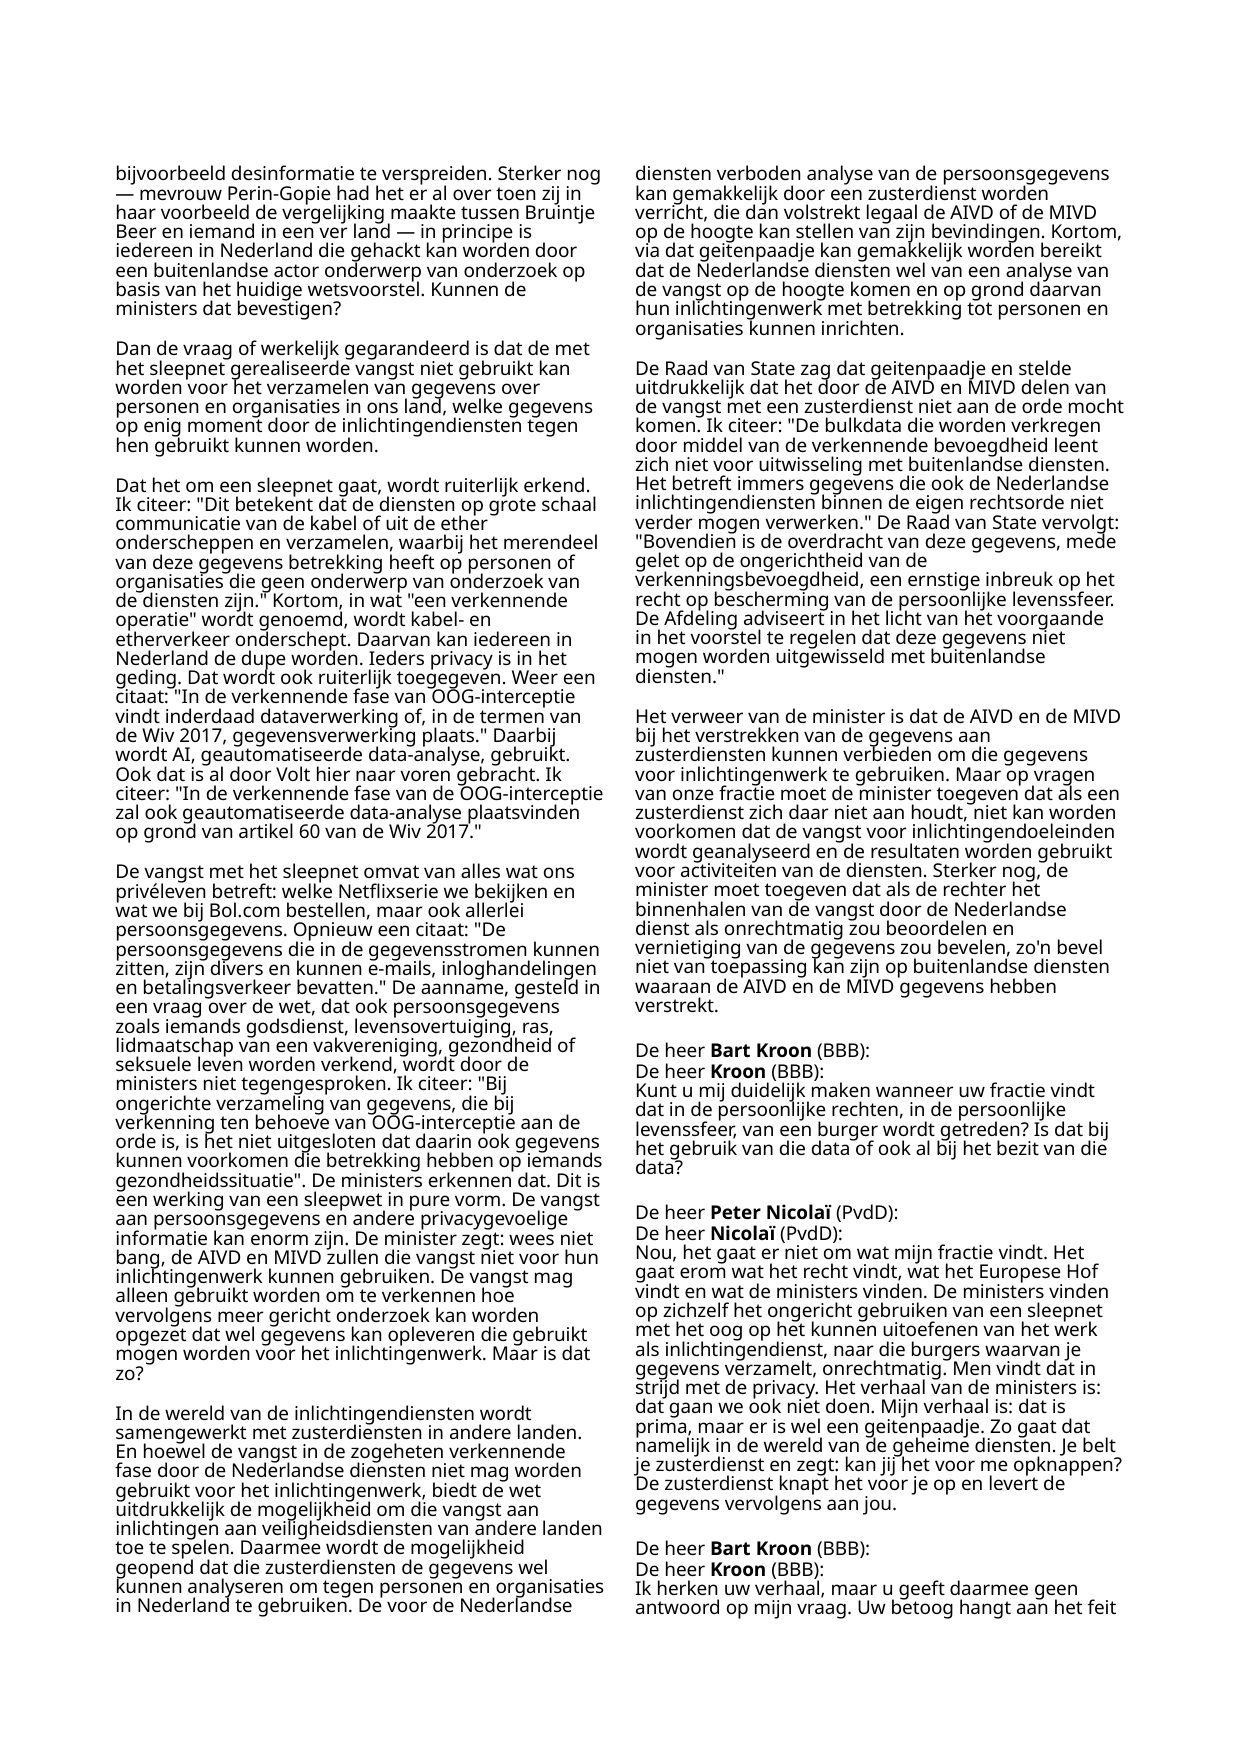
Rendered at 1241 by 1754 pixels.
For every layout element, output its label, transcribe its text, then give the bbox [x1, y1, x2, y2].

text In de wereld van de inlichtingendiensten wordt samengewerkt met zusterdiensten in andere landen. En hoewel de vangst in de zogeheten verkennende fase door de Nederlandse diensten niet mag worden gebruikt voor het inlichtingenwerk, biedt de wet uitdrukkelijk de mogelijkheid om die vangst aan inlichtingen aan veiligheidsdiensten van andere landen toe te spelen. Daarmee wordt de mogelijkheid geopend dat die zusterdiensten de gegevens wel kunnen analyseren om tegen personen en organisaties in Nederland te gebruiken. De voor de Nederlandse [115, 1404, 605, 1616]
text Nou, het gaat er niet om wat mijn fractie vindt. Het gaat erom wat het recht vindt, wat het Europese Hof vindt en wat de ministers vinden. De ministers vinden op zichzelf het ongericht gebruiken van een sleepnet met het oog op het kunnen uitoefenen van het werk als inlichtingendienst, naar die burgers waarvan je gegevens verzamelt, onrechtmatig. Men vindt dat in strijd met de privacy. Het verhaal van de ministers is: dat gaan we ook niet doen. Mijn verhaal is: dat is prima, maar er is wel een geitenpaadje. Zo gaat dat namelijk in de wereld van de geheime diensten. Je belt je zusterdienst en zegt: kan jij het voor me opknappen? De zusterdienst knapt het voor je op en levert de gegevens vervolgens aan jou. [635, 1244, 1125, 1514]
text Kunt u mij duidelijk maken wanneer uw fractie vindt dat in de persoonlijke rechten, in de persoonlijke levenssfeer, van een burger wordt getreden? Is dat bij het gebruik van die data of ook al bij het bezit van die data? [635, 1082, 1125, 1178]
text De heer Kroon (BBB): [635, 1063, 1125, 1082]
text De heer Bart Kroon (BBB): [635, 1037, 1125, 1063]
text diensten verboden analyse van de persoonsgegevens kan gemakkelijk door een zusterdienst worden verricht, die dan volstrekt legaal de AIVD of de MIVD op de hoogte kan stellen van zijn bevindingen. Kortom, via dat geitenpaadje kan gemakkelijk worden bereikt dat de Nederlandse diensten wel van een analyse van de vangst op de hoogte komen en op grond daarvan hun inlichtingenwerk met betrekking tot personen en organisaties kunnen inrichten. [635, 165, 1125, 339]
text Het verweer van de minister is dat de AIVD en de MIVD bij het verstrekken van de gegevens aan zusterdiensten kunnen verbieden om die gegevens voor inlichtingenwerk te gebruiken. Maar op vragen van onze fractie moet de minister toegeven dat als een zusterdienst zich daar niet aan houdt, niet kan worden voorkomen dat de vangst voor inlichtingendoeleinden wordt geanalyseerd en de resultaten worden gebruikt voor activiteiten van de diensten. Sterker nog, de minister moet toegeven dat als de rechter het binnenhalen van de vangst door de Nederlandse dienst als onrechtmatig zou beoordelen en vernietiging van de gegevens zou bevelen, zo'n bevel niet van toepassing kan zijn op buitenlandse diensten waaraan de AIVD en de MIVD gegevens hebben verstrekt. [635, 708, 1125, 1016]
text bijvoorbeeld desinformatie te verspreiden. Sterker nog — mevrouw Perin-Gopie had het er al over toen zij in haar voorbeeld de vergelijking maakte tussen Bruintje Beer en iemand in een ver land — in principe is iedereen in Nederland die gehackt kan worden door een buitenlandse actor onderwerp van onderzoek op basis van het huidige wetsvoorstel. Kunnen de ministers dat bevestigen? [115, 165, 605, 319]
text Dan de vraag of werkelijk gegarandeerd is dat de met het sleepnet gerealiseerde vangst niet gebruikt kan worden voor het verzamelen van gegevens over personen en organisaties in ons land, welke gegevens op enig moment door de inlichtingendiensten tegen hen gebruikt kunnen worden. [115, 340, 605, 456]
text De heer Nicolaï (PvdD): [635, 1225, 1125, 1244]
text Dat het om een sleepnet gaat, wordt ruiterlijk erkend. Ik citeer: "Dit betekent dat de diensten op grote schaal communicatie van de kabel of uit de ether onderscheppen en verzamelen, waarbij het merendeel van deze gegevens betrekking heeft op personen of organisaties die geen onderwerp van onderzoek van de diensten zijn." Kortom, in wat "een verkennende operatie" wordt genoemd, wordt kabel- en etherverkeer onderschept. Daarvan kan iedereen in Nederland de dupe worden. Ieders privacy is in het geding. Dat wordt ook ruiterlijk toegegeven. Weer een citaat: "In de verkennende fase van OOG-interceptie vindt inderdaad dataverwerking of, in de termen van de Wiv 2017, gegevensverwerking plaats." Daarbij wordt AI, geautomatiseerde data-analyse, gebruikt. Ook dat is al door Volt hier naar voren gebracht. Ik citeer: "In de verkennende fase van de OOG-interceptie zal ook geautomatiseerde data-analyse plaatsvinden op grond van artikel 60 van de Wiv 2017." [115, 477, 605, 843]
text Ik herken uw verhaal, maar u geeft daarmee geen antwoord op mijn vraag. Uw betoog hangt aan het feit [635, 1580, 1125, 1618]
text De Raad van State zag dat geitenpaadje en stelde uitdrukkelijk dat het door de AIVD en MIVD delen van de vangst met een zusterdienst niet aan de orde mocht komen. Ik citeer: "De bulkdata die worden verkregen door middel van de verkennende bevoegdheid leent zich niet voor uitwisseling met buitenlandse diensten. Het betreft immers gegevens die ook de Nederlandse inlichtingendiensten binnen de eigen rechtsorde niet verder mogen verwerken." De Raad van State vervolgt: "Bovendien is de overdracht van deze gegevens, mede gelet op de ongerichtheid van de verkenningsbevoegdheid, een ernstige inbreuk op het recht op bescherming van de persoonlijke levenssfeer. De Afdeling adviseert in het licht van het voorgaande in het voorstel te regelen dat deze gegevens niet mogen worden uitgewisseld met buitenlandse diensten." [635, 359, 1125, 687]
text De vangst met het sleepnet omvat van alles wat ons privéleven betreft: welke Netflixserie we bekijken en wat we bij Bol.com bestellen, maar ook allerlei persoonsgegevens. Opnieuw een citaat: "De persoonsgegevens die in de gegevensstromen kunnen zitten, zijn divers en kunnen e-mails, inloghandelingen en betalingsverkeer bevatten." De aanname, gesteld in een vraag over de wet, dat ook persoonsgegevens zoals iemands godsdienst, levensovertuiging, ras, lidmaatschap van een vakvereniging, gezondheid of seksuele leven worden verkend, wordt door de ministers niet tegengesproken. Ik citeer: "Bij ongerichte verzameling van gegevens, die bij verkenning ten behoeve van OOG-interceptie aan de orde is, is het niet uitgesloten dat daarin ook gegevens kunnen voorkomen die betrekking hebben op iemands gezondheidssituatie". De ministers erkennen dat. Dit is een werking van een sleepwet in pure vorm. De vangst aan persoonsgegevens en andere privacygevoelige informatie kan enorm zijn. De minister zegt: wees niet bang, de AIVD en MIVD zullen die vangst niet voor hun inlichtingenwerk kunnen gebruiken. De vangst mag alleen gebruikt worden om te verkennen hoe vervolgens meer gericht onderzoek kan worden opgezet dat wel gegevens kan opleveren die gebruikt mogen worden voor het inlichtingenwerk. Maar is dat zo? [115, 863, 605, 1384]
text De heer Bart Kroon (BBB): [635, 1535, 1125, 1561]
text De heer Peter Nicolaï (PvdD): [635, 1199, 1125, 1225]
text De heer Kroon (BBB): [635, 1561, 1125, 1580]
